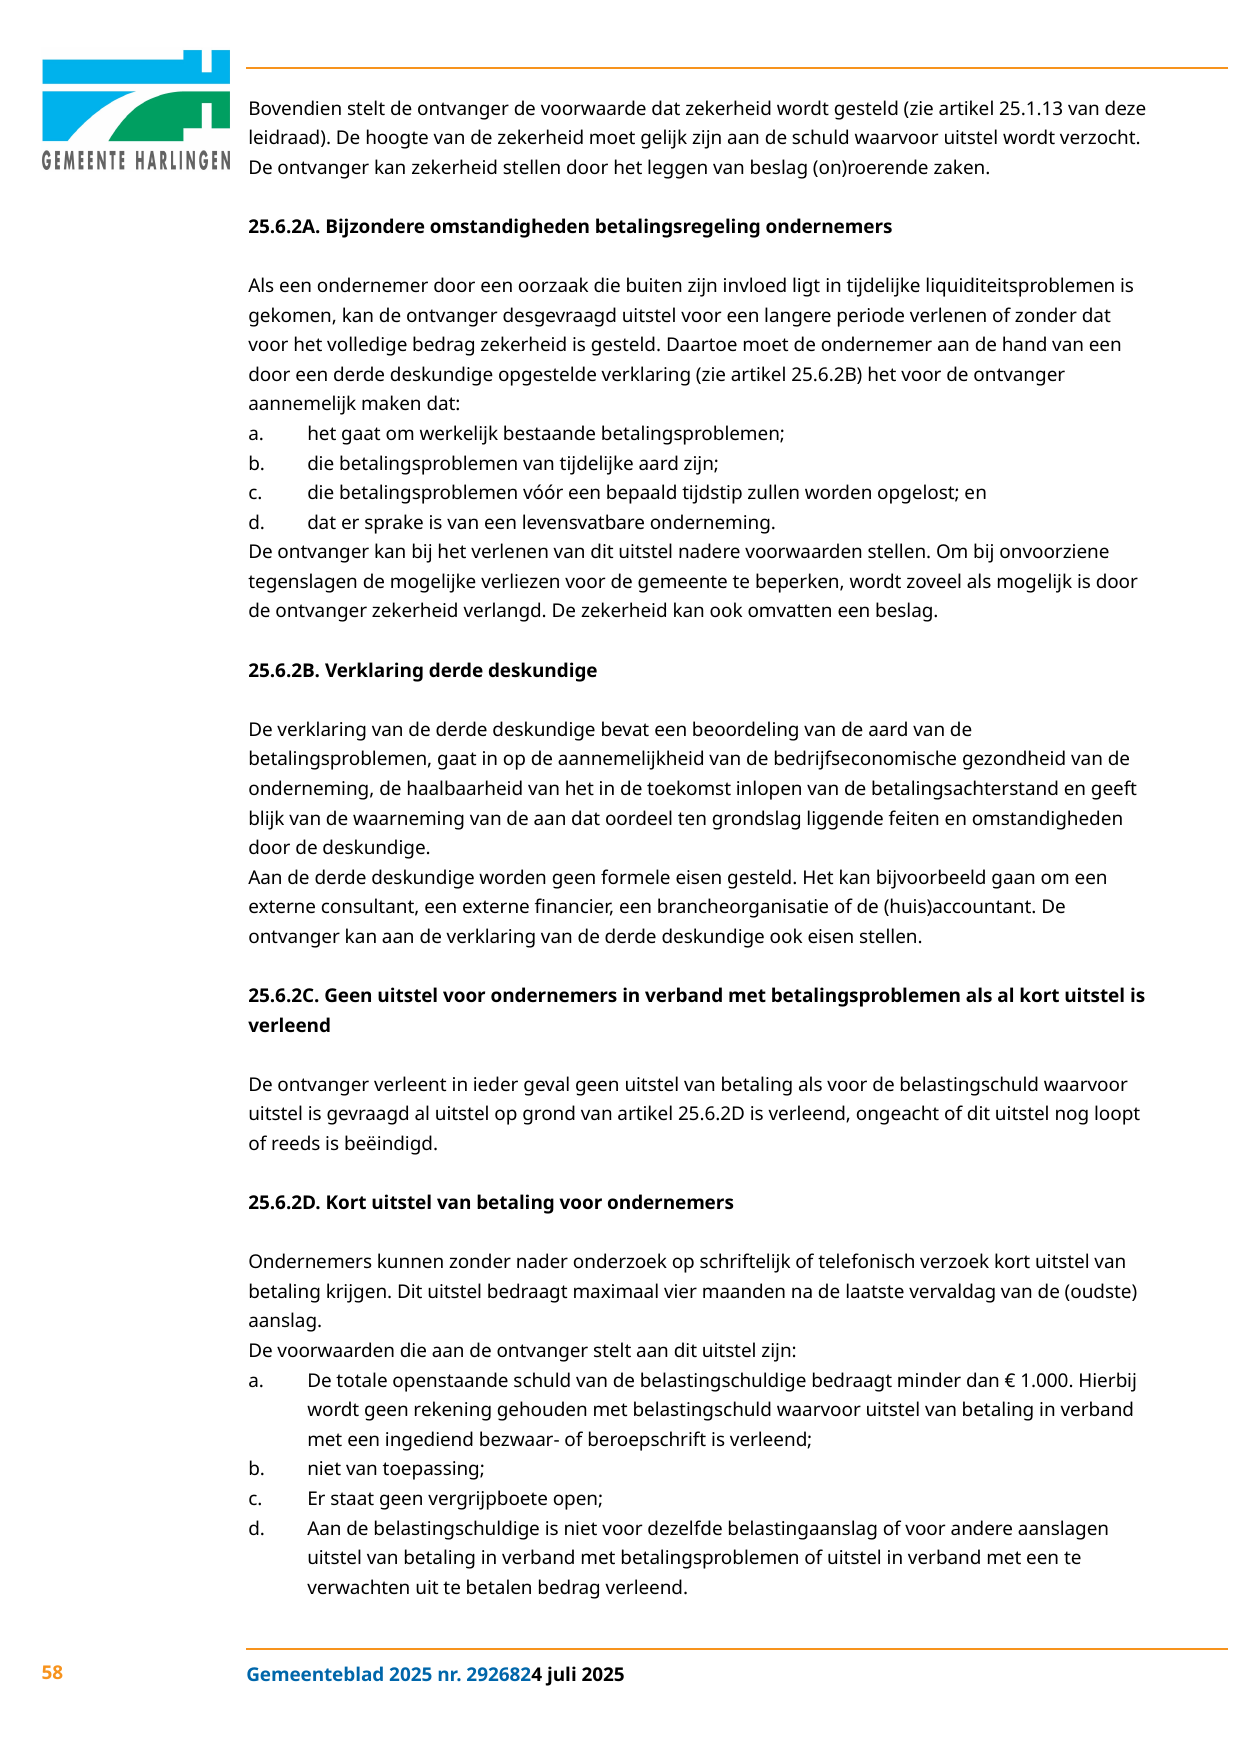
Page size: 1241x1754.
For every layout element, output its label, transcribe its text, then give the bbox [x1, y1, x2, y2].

list Er staat geen vergrijpboete open; [248, 1485, 1152, 1511]
text De ontvanger verleent in ieder geval geen uitstel van betaling als voor de belastingschuld waarvoor uitstel is gevraagd al uitstel op grond van artikel 25.6.2D is verleend, ongeacht of dit uitstel nog loopt of reeds is beëindigd. [248, 1071, 1152, 1156]
text Aan de derde deskundige worden geen formele eisen gesteld. Het kan bijvoorbeeld gaan om een externe consultant, een externe financier, een brancheorganisatie of de (huis)accountant. De ontvanger kan aan de verklaring van de derde deskundige ook eisen stellen. [248, 864, 1152, 949]
text Als een ondernemer door een oorzaak die buiten zijn invloed ligt in tijdelijke liquiditeitsproblemen is gekomen, kan de ontvanger desgevraagd uitstel voor een langere periode verlenen of zonder dat voor het volledige bedrag zekerheid is gesteld. Daartoe moet de ondernemer aan de hand van een door een derde deskundige opgestelde verklaring (zie artikel 25.6.2B) het voor de ontvanger aannemelijk maken dat: [248, 272, 1152, 416]
text De voorwaarden die aan de ontvanger stelt aan dit uitstel zijn: [248, 1337, 1152, 1363]
text De ontvanger kan bij het verlenen van dit uitstel nadere voorwaarden stellen. Om bij onvoorziene tegenslagen de mogelijke verliezen voor de gemeente te beperken, wordt zoveel als mogelijk is door de ontvanger zekerheid verlangd. De zekerheid kan ook omvatten een beslag. [248, 538, 1152, 623]
list die betalingsproblemen van tijdelijke aard zijn; [248, 450, 1152, 476]
list De totale openstaande schuld van de belastingschuldige bedraagt minder dan € 1.000. Hierbij wordt geen rekening gehouden met belastingschuld waarvoor uitstel van betaling in verband met een ingediend bezwaar- of beroepschrift is verleend; [248, 1367, 1152, 1452]
list het gaat om werkelijk bestaande betalingsproblemen; [248, 420, 1152, 446]
text Ondernemers kunnen zonder nader onderzoek op schriftelijk of telefonisch verzoek kort uitstel van betaling krijgen. Dit uitstel bedraagt maximaal vier maanden na de laatste vervaldag van de (oudste) aanslag. [248, 1248, 1152, 1333]
picture [41, 47, 231, 172]
text 25.6.2C. Geen uitstel voor ondernemers in verband met betalingsproblemen als al kort uitstel is verleend [248, 982, 1152, 1038]
list dat er sprake is van een levensvatbare onderneming. [248, 509, 1152, 535]
list niet van toepassing; [248, 1456, 1152, 1481]
text 25.6.2D. Kort uitstel van betaling voor ondernemers [248, 1189, 1152, 1215]
text 25.6.2A. Bijzondere omstandigheden betalingsregeling ondernemers [248, 213, 1152, 239]
list die betalingsproblemen vóór een bepaald tijdstip zullen worden opgelost; en [248, 479, 1152, 505]
text 25.6.2B. Verklaring derde deskundige [248, 657, 1152, 683]
list Aan de belastingschuldige is niet voor dezelfde belastingaanslag of voor andere aanslagen uitstel van betaling in verband met betalingsproblemen of uitstel in verband met een te verwachten uit te betalen bedrag verleend. [248, 1515, 1152, 1600]
text Bovendien stelt de ontvanger de voorwaarde dat zekerheid wordt gesteld (zie artikel 25.1.13 van deze leidraad). De hoogte van de zekerheid moet gelijk zijn aan de schuld waarvoor uitstel wordt verzocht. De ontvanger kan zekerheid stellen door het leggen van beslag (on)roerende zaken. [248, 95, 1152, 180]
text De verklaring van de derde deskundige bevat een beoordeling van de aard van de betalingsproblemen, gaat in op de aannemelijkheid van de bedrijfseconomische gezondheid van de onderneming, de haalbaarheid van het in de toekomst inlopen van de betalingsachterstand en geeft blijk van de waarneming van de aan dat oordeel ten grondslag liggende feiten en omstandigheden door de deskundige. [248, 716, 1152, 860]
